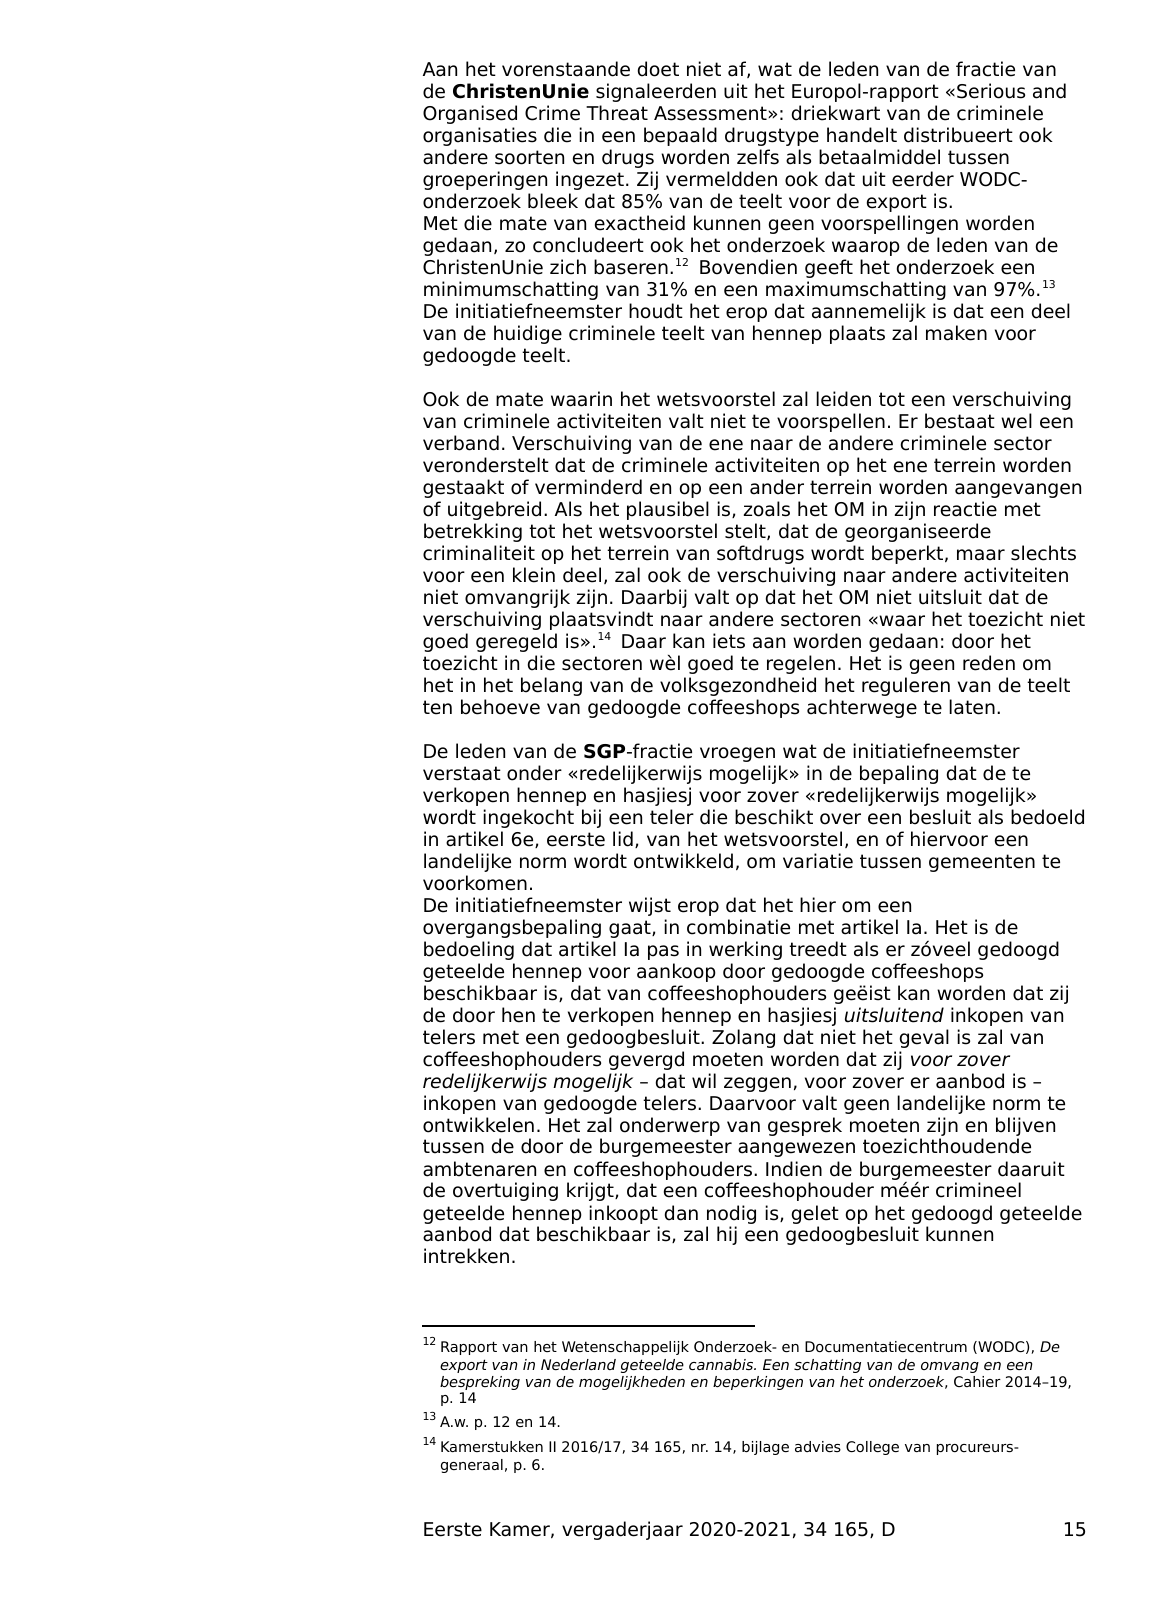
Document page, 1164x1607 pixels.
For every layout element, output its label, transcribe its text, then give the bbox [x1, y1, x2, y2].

text Ook de mate waarin het wetsvoorstel zal leiden tot een verschuiving van criminele activiteiten valt niet te voorspellen. Er bestaat wel een verband. Verschuiving van de ene naar de andere criminele sector veronderstelt dat de criminele activiteiten op het ene terrein worden gestaakt of verminderd en op een ander terrein worden aangevangen of uitgebreid. Als het plausibel is, zoals het OM in zijn reactie met betrekking tot het wetsvoorstel stelt, dat de georganiseerde criminaliteit op het terrein van softdrugs wordt beperkt, maar slechts voor een klein deel, zal ook de verschuiving naar andere activiteiten niet omvangrijk zijn. Daarbij valt op dat het OM niet uitsluit dat de verschuiving plaatsvindt naar andere sectoren «waar het toezicht niet goed geregeld is». Daar kan iets aan worden gedaan: door het toezicht in die sectoren wèl goed te regelen. Het is geen reden om het in het belang van de volksgezondheid het reguleren van de teelt ten behoeve van gedoogde coffeeshops achterwege te laten. [422, 389, 1087, 719]
text Rapport van het Wetenschappelijk Onderzoek- en Documentatiecentrum (WODC), De export van in Nederland geteelde cannabis. Een schatting van de omvang en een bespreking van de mogelijkheden en beperkingen van het onderzoek, Cahier 2014–19, p. 14 [422, 1335, 1087, 1407]
text De leden van de SGP-fractie vroegen wat de initiatiefneemster verstaat onder «redelijkerwijs mogelijk» in de bepaling dat de te verkopen hennep en hasjiesj voor zover «redelijkerwijs mogelijk» wordt ingekocht bij een teler die beschikt over een besluit als bedoeld in artikel 6e, eerste lid, van het wetsvoorstel, en of hiervoor een landelijke norm wordt ontwikkeld, om variatie tussen gemeenten te voorkomen. [422, 741, 1087, 895]
text Kamerstukken II 2016/17, 34 165, nr. 14, bijlage advies College van procureurs-generaal, p. 6. [422, 1435, 1087, 1474]
text Aan het vorenstaande doet niet af, wat de leden van de fractie van de ChristenUnie signaleerden uit het Europol-rapport «Serious and Organised Crime Threat Assessment»: driekwart van de criminele organisaties die in een bepaald drugstype handelt distribueert ook andere soorten en drugs worden zelfs als betaalmiddel tussen groeperingen ingezet. Zij vermeldden ook dat uit eerder WODC-onderzoek bleek dat 85% van de teelt voor de export is. [422, 59, 1087, 213]
text A.w. p. 12 en 14. [422, 1410, 1087, 1432]
text De initiatiefneemster wijst erop dat het hier om een overgangsbepaling gaat, in combinatie met artikel Ia. Het is de bedoeling dat artikel Ia pas in werking treedt als er zóveel gedoogd geteelde hennep voor aankoop door gedoogde coffeeshops beschikbaar is, dat van coffeeshophouders geëist kan worden dat zij de door hen te verkopen hennep en hasjiesj uitsluitend inkopen van telers met een gedoogbesluit. Zolang dat niet het geval is zal van coffeeshophouders gevergd moeten worden dat zij voor zover redelijkerwijs mogelijk – dat wil zeggen, voor zover er aanbod is – inkopen van gedoogde telers. Daarvoor valt geen landelijke norm te ontwikkelen. Het zal onderwerp van gesprek moeten zijn en blijven tussen de door de burgemeester aangewezen toezichthoudende ambtenaren en coffeeshophouders. Indien de burgemeester daaruit de overtuiging krijgt, dat een coffeeshophouder méér crimineel geteelde hennep inkoopt dan nodig is, gelet op het gedoogd geteelde aanbod dat beschikbaar is, zal hij een gedoogbesluit kunnen intrekken. [422, 895, 1087, 1268]
text Met die mate van exactheid kunnen geen voorspellingen worden gedaan, zo concludeert ook het onderzoek waarop de leden van de ChristenUnie zich baseren. Bovendien geeft het onderzoek een minimumschatting van 31% en een maximumschatting van 97%. De initiatiefneemster houdt het erop dat aannemelijk is dat een deel van de huidige criminele teelt van hennep plaats zal maken voor gedoogde teelt. [422, 213, 1087, 367]
